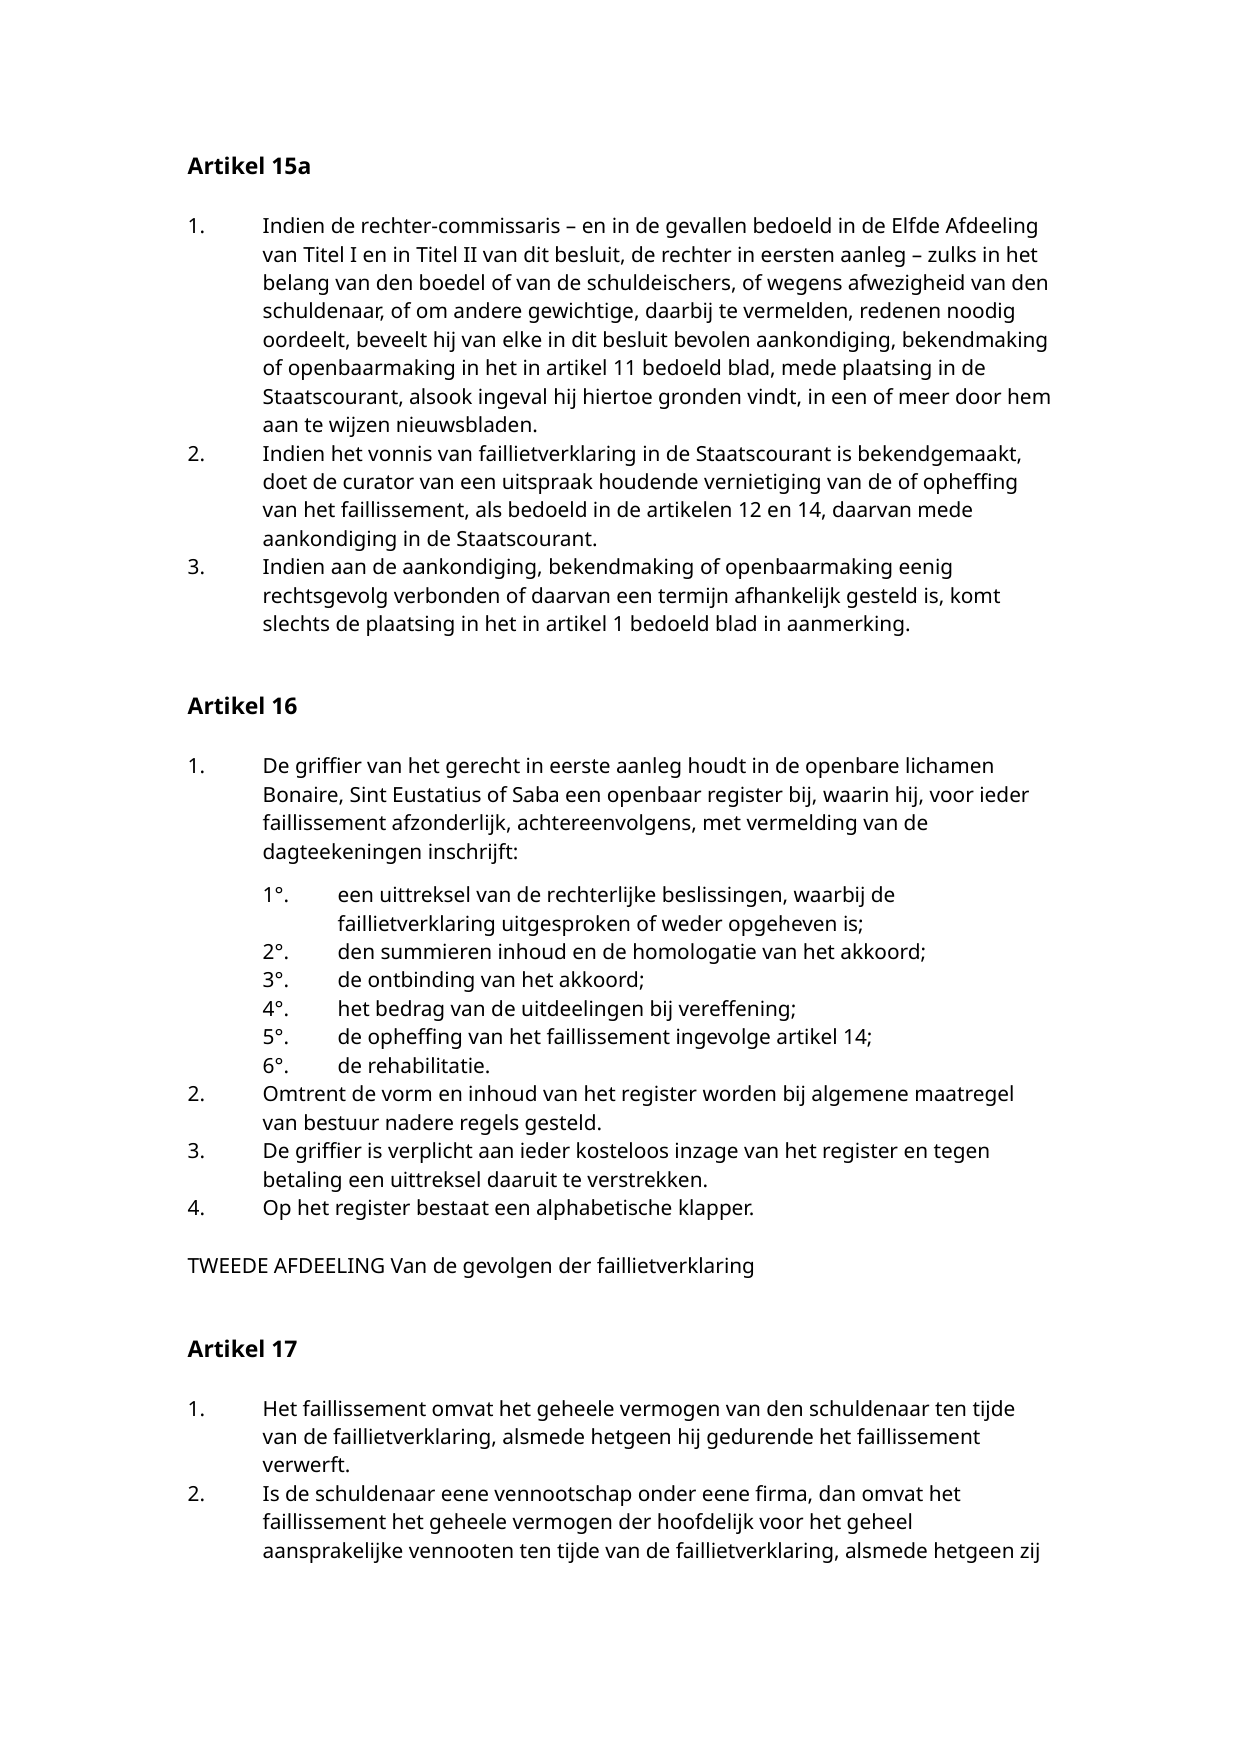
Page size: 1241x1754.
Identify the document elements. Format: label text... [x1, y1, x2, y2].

list Op het register bestaat een alphabetische klapper. [187, 1193, 1053, 1222]
list De griffier is verplicht aan ieder kosteloos inzage van het register en tegen betaling een uittreksel daaruit te verstrekken. [187, 1136, 1053, 1193]
subtitle Artikel 17 [187, 1332, 1053, 1364]
list de rehabilitatie. [262, 1051, 1053, 1079]
list De griffier van het gerecht in eerste aanleg houdt in de openbare lichamen Bonaire, Sint Eustatius of Saba een openbaar register bij, waarin hij, voor ieder faillissement afzonderlijk, achtereenvolgens, met vermelding van de dagteekeningen inschrijft: [187, 752, 1053, 865]
list een uittreksel van de rechterlijke beslissingen, waarbij de faillietverklaring uitgesproken of weder opgeheven is; [262, 880, 1053, 937]
list de opheffing van het faillissement ingevolge artikel 14; [262, 1022, 1053, 1051]
subtitle Artikel 16 [187, 690, 1053, 722]
list Het faillissement omvat het geheele vermogen van den schuldenaar ten tijde van de faillietverklaring, alsmede hetgeen hij gedurende het faillissement verwerft. [187, 1394, 1053, 1479]
subtitle TWEEDE AFDEELING Van de gevolgen der faillietverklaring [187, 1252, 1053, 1280]
list de ontbinding van het akkoord; [262, 966, 1053, 994]
subtitle Artikel 15a [187, 150, 1053, 181]
list Is de schuldenaar eene vennootschap onder eene firma, dan omvat het faillissement het geheele vermogen der hoofdelijk voor het geheel aansprakelijke vennooten ten tijde van de faillietverklaring, alsmede hetgeen zij [187, 1479, 1053, 1564]
list den summieren inhoud en de homologatie van het akkoord; [262, 937, 1053, 966]
list Indien het vonnis van faillietverklaring in de Staatscourant is bekendgemaakt, doet de curator van een uitspraak houdende vernietiging van de of opheffing van het faillissement, als bedoeld in de artikelen 12 en 14, daarvan mede aankondiging in de Staatscourant. [187, 439, 1053, 552]
list het bedrag van de uitdeelingen bij vereffening; [262, 994, 1053, 1022]
list Indien aan de aankondiging, bekendmaking of openbaarmaking eenig rechtsgevolg verbonden of daarvan een termijn afhankelijk gesteld is, komt slechts de plaatsing in het in artikel 1 bedoeld blad in aanmerking. [187, 552, 1053, 638]
list Omtrent de vorm en inhoud van het register worden bij algemene maatregel van bestuur nadere regels gesteld. [187, 1079, 1053, 1136]
list Indien de rechter-commissaris – en in de gevallen bedoeld in de Elfde Afdeeling van Titel I en in Titel II van dit besluit, de rechter in eersten aanleg – zulks in het belang van den boedel of van de schuldeischers, of wegens afwezigheid van den schuldenaar, of om andere gewichtige, daarbij te vermelden, redenen noodig oordeelt, beveelt hij van elke in dit besluit bevolen aankondiging, bekendmaking of openbaarmaking in het in artikel 11 bedoeld blad, mede plaatsing in de Staatscourant, alsook ingeval hij hiertoe gronden vindt, in een of meer door hem aan te wijzen nieuwsbladen. [187, 211, 1053, 439]
